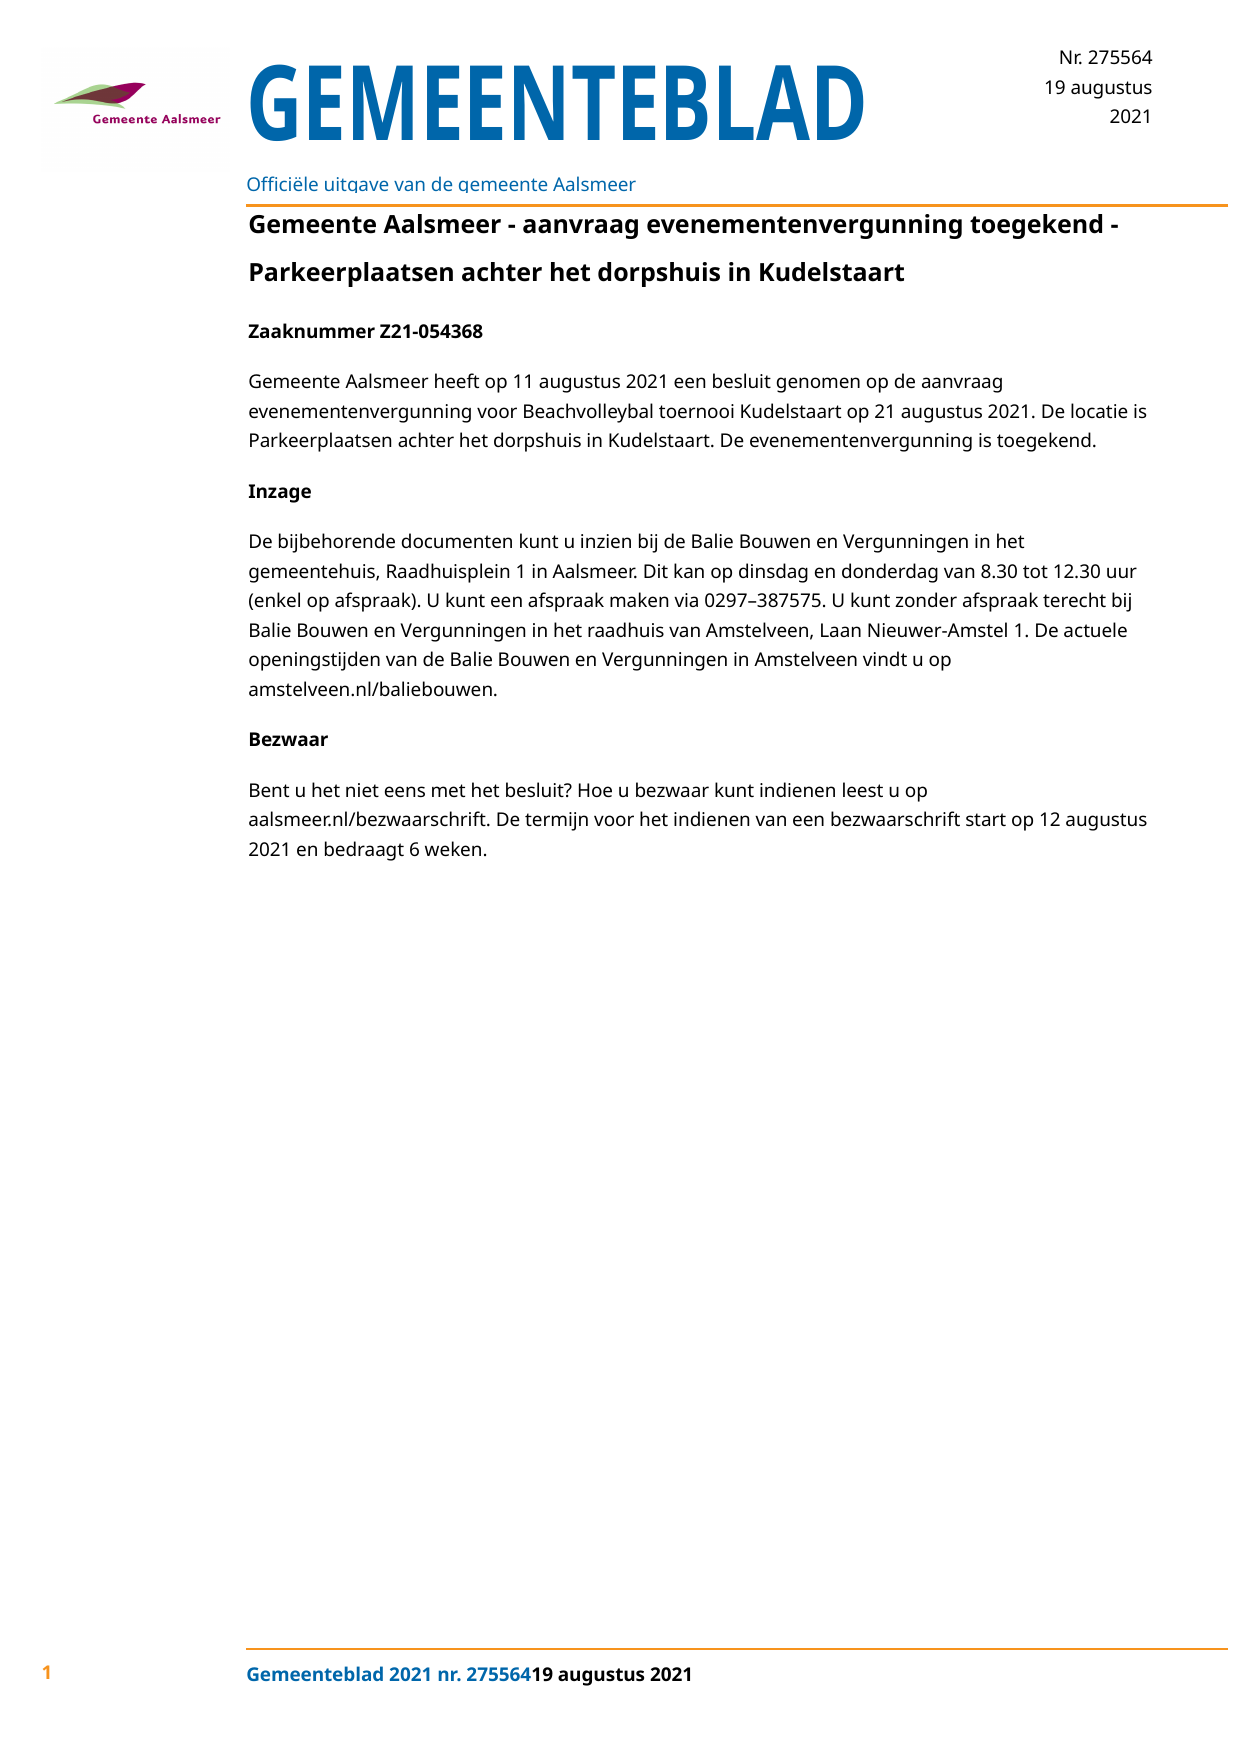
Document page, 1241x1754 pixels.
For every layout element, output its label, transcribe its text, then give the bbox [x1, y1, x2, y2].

text Bezwaar [248, 727, 1152, 752]
text Bent u het niet eens met het besluit? Hoe u bezwaar kunt indienen leest u op aalsmeer.nl/bezwaarschrift. De termijn voor het indienen van een bezwaarschrift start op 12 augustus 2021 en bedraagt 6 weken. [248, 777, 1152, 862]
text Gemeente Aalsmeer - aanvraag evenementenvergunning toegekend - Parkeerplaatsen achter het dorpshuis in Kudelstaart [248, 207, 1152, 288]
picture [41, 47, 231, 172]
text De bijbehorende documenten kunt u inzien bij de Balie Bouwen en Vergunningen in het gemeentehuis, Raadhuisplein 1 in Aalsmeer. Dit kan op dinsdag en donderdag van 8.30 tot 12.30 uur (enkel op afspraak). U kunt een afspraak maken via 0297–387575. U kunt zonder afspraak terecht bij Balie Bouwen en Vergunningen in het raadhuis van Amstelveen, Laan Nieuwer-Amstel 1. De actuele openingstijden van de Balie Bouwen en Vergunningen in Amstelveen vindt u op amstelveen.nl/baliebouwen. [248, 528, 1152, 702]
text Zaaknummer Z21-054368 [248, 318, 1152, 344]
text Gemeente Aalsmeer heeft op 11 augustus 2021 een besluit genomen op de aanvraag evenementenvergunning voor Beachvolleybal toernooi Kudelstaart op 21 augustus 2021. De locatie is Parkeerplaatsen achter het dorpshuis in Kudelstaart. De evenementenvergunning is toegekend. [248, 368, 1152, 453]
text Inzage [248, 478, 1152, 504]
